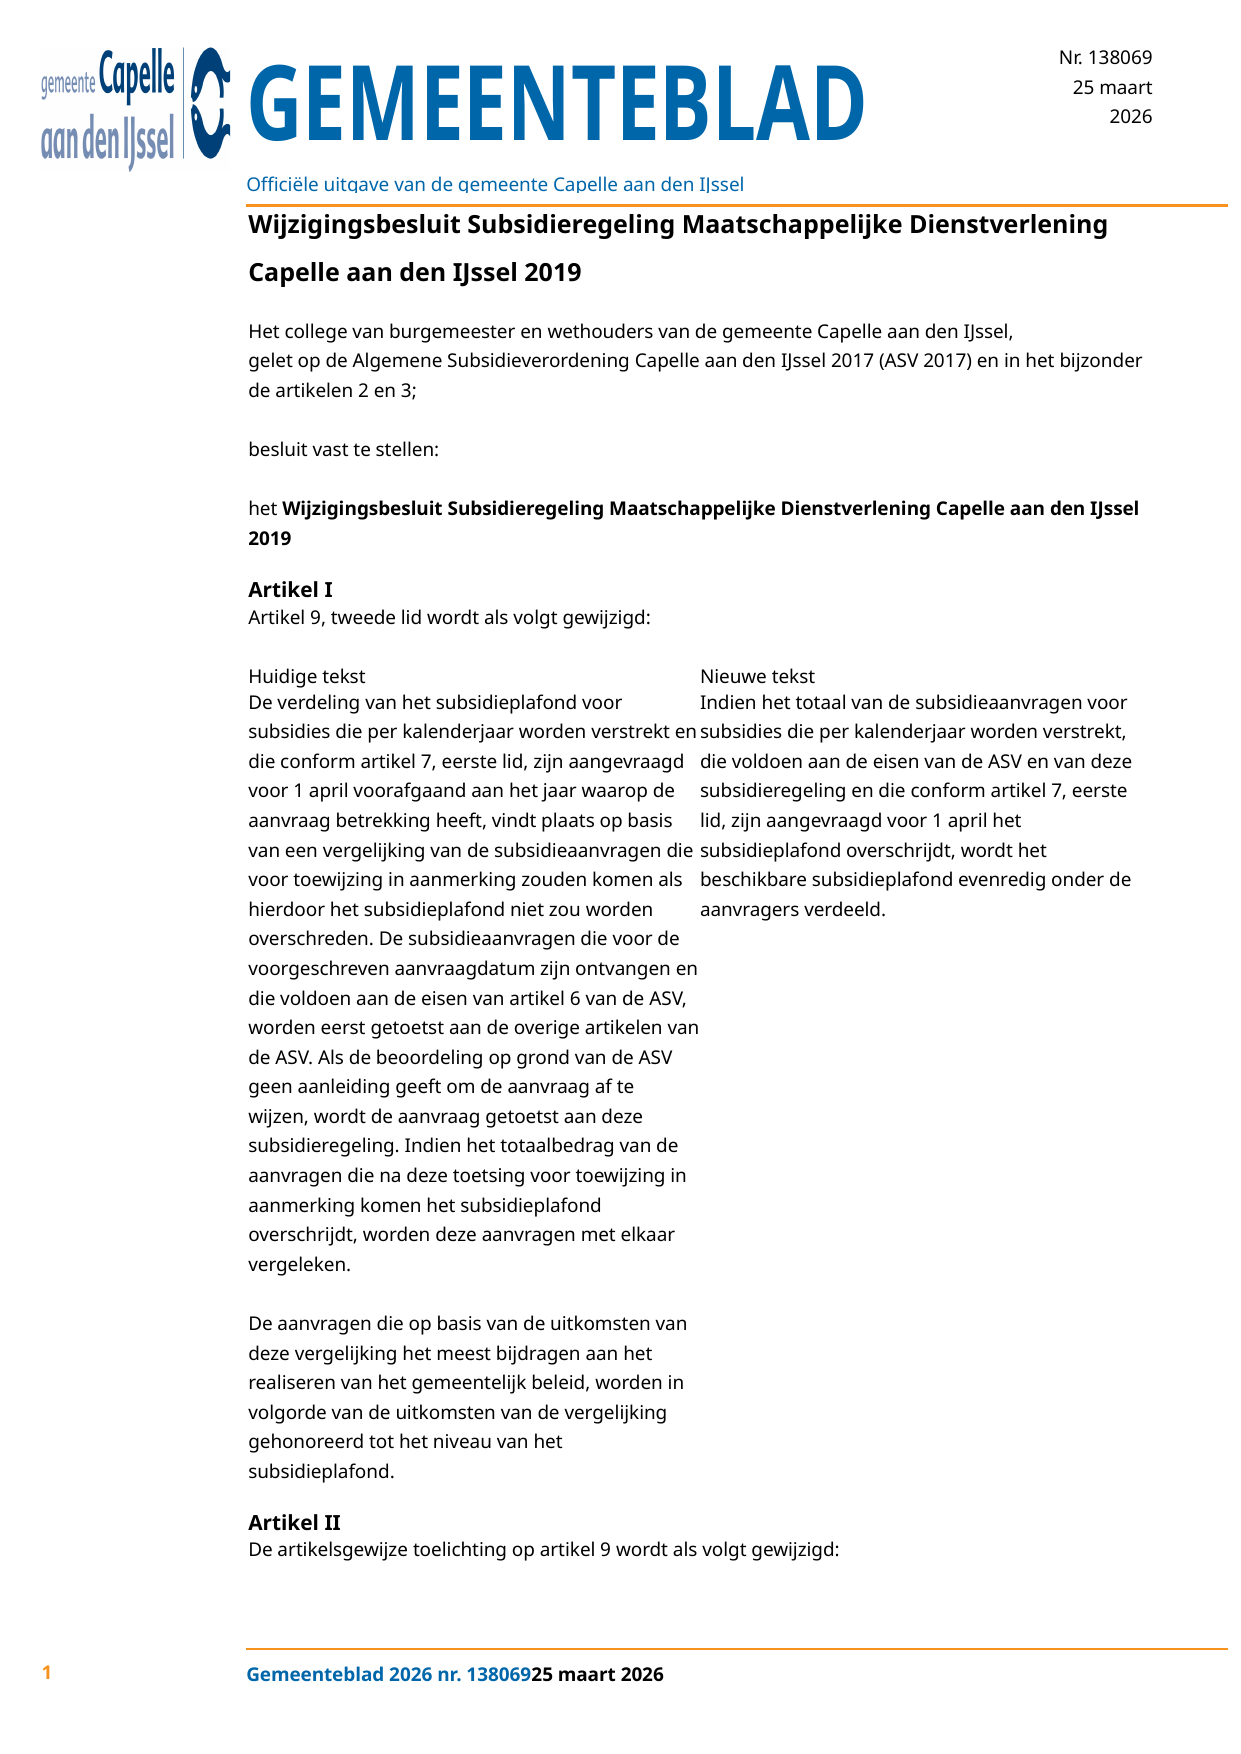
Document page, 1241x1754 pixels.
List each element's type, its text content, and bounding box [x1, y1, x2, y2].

text Wijzigingsbesluit Subsidieregeling Maatschappelijke Dienstverlening Capelle aan den IJssel 2019 [248, 207, 1152, 288]
picture [41, 47, 231, 172]
text het Wijzigingsbesluit Subsidieregeling Maatschappelijke Dienstverlening Capelle aan den IJssel 2019 [248, 495, 1152, 551]
table_header Nieuwe tekst [700, 663, 1152, 689]
table_cell Indien het totaal van de subsidieaanvragen voor subsidies die per kalenderjaar worden verstrekt, die voldoen aan de eisen van de ASV en van deze subsidieregeling en die conform artikel 7, eerste lid, zijn aangevraagd voor 1 april het subsidieplafond overschrijdt, wordt het beschikbare subsidieplafond evenredig onder de aanvragers verdeeld. [700, 689, 1152, 1484]
text Artikel I [248, 575, 1152, 604]
text Artikel 9, tweede lid wordt als volgt gewijzigd: [248, 604, 1152, 629]
table_cell De verdeling van het subsidieplafond voor subsidies die per kalenderjaar worden verstrekt en die conform artikel 7, eerste lid, zijn aangevraagd voor 1 april voorafgaand aan het jaar waarop de aanvraag betrekking heeft, vindt plaats op basis van een vergelijking van de subsidieaanvragen die voor toewijzing in aanmerking zouden komen als hierdoor het subsidieplafond niet zou worden overschreden. De subsidieaanvragen die voor de voorgeschreven aanvraagdatum zijn ontvangen en die voldoen aan de eisen van artikel 6 van de ASV, worden eerst getoetst aan de overige artikelen van de ASV. Als de beoordeling op grond van de ASV geen aanleiding geeft om de aanvraag af te wijzen, wordt de aanvraag getoetst aan deze subsidieregeling. Indien het totaalbedrag van de aanvragen die na deze toetsing voor toewijzing in aanmerking komen het subsidieplafond overschrijdt, worden deze aanvragen met elkaar vergeleken. De aanvragen die op basis van de uitkomsten van deze vergelijking het meest bijdragen aan het realiseren van het gemeentelijk beleid, worden in volgorde van de uitkomsten van de vergelijking gehonoreerd tot het niveau van het subsidieplafond. [248, 689, 700, 1484]
text Artikel II [248, 1508, 1152, 1536]
table_header Huidige tekst [248, 663, 700, 689]
text besluit vast te stellen: [248, 436, 1152, 462]
text gelet op de Algemene Subsidieverordening Capelle aan den IJssel 2017 (ASV 2017) en in het bijzonder de artikelen 2 en 3; [248, 347, 1152, 403]
text Het college van burgemeester en wethouders van de gemeente Capelle aan den IJssel, [248, 318, 1152, 344]
text De artikelsgewijze toelichting op artikel 9 wordt als volgt gewijzigd: [248, 1536, 1152, 1562]
